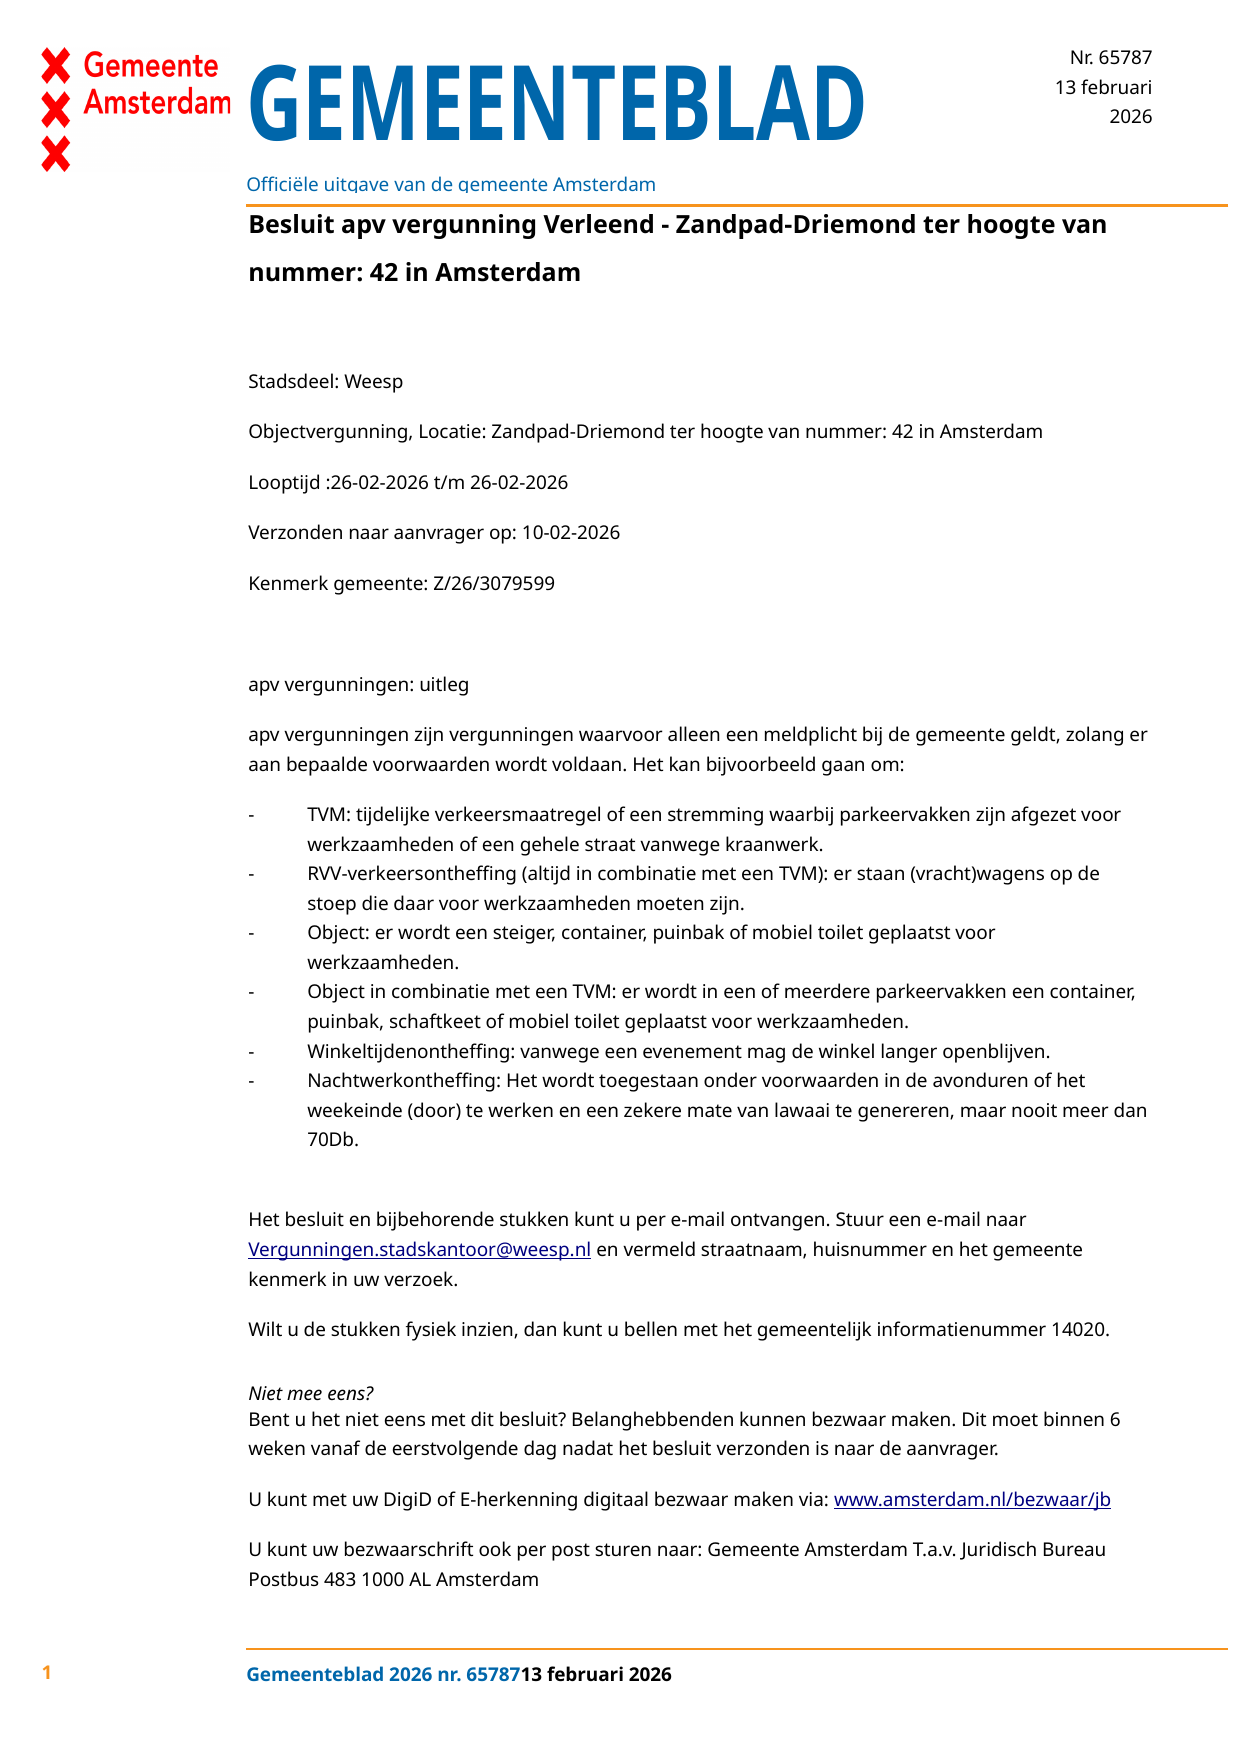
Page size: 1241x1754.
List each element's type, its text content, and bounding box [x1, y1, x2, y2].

list Nachtwerkontheffing: Het wordt toegestaan onder voorwaarden in de avonduren of het weekeinde (door) te werken en een zekere mate van lawaai te genereren, maar nooit meer dan 70Db. [248, 1067, 1152, 1152]
list Object: er wordt een steiger, container, puinbak of mobiel toilet geplaatst voor werkzaamheden. [248, 919, 1152, 975]
text Bent u het niet eens met dit besluit? Belanghebbenden kunnen bezwaar maken. Dit moet binnen 6 weken vanaf de eerstvolgende dag nadat het besluit verzonden is naar de aanvrager. [248, 1406, 1152, 1461]
text Besluit apv vergunning Verleend - Zandpad-Driemond ter hoogte van nummer: 42 in Amsterdam [248, 207, 1152, 288]
text apv vergunningen zijn vergunningen waarvoor alleen een meldplicht bij de gemeente geldt, zolang er aan bepaalde voorwaarden wordt voldaan. Het kan bijvoorbeeld gaan om: [248, 721, 1152, 777]
text Verzonden naar aanvrager op: 10-02-2026 [248, 519, 1152, 545]
text U kunt met uw DigiD of E-herkenning digitaal bezwaar maken via: www.amsterdam.nl/bezwaar/jb [248, 1486, 1152, 1512]
picture [41, 47, 231, 172]
text Kenmerk gemeente: Z/26/3079599 [248, 570, 1152, 596]
text Niet mee eens? [248, 1380, 1152, 1406]
text apv vergunningen: uitleg [248, 671, 1152, 697]
list Object in combinatie met een TVM: er wordt in een of meerdere parkeervakken een container, puinbak, schaftkeet of mobiel toilet geplaatst voor werkzaamheden. [248, 979, 1152, 1034]
text Stadsdeel: Weesp [248, 368, 1152, 394]
text Looptijd :26-02-2026 t/m 26-02-2026 [248, 469, 1152, 495]
list RVV-verkeersontheffing (altijd in combinatie met een TVM): er staan (vracht)wagens op de stoep die daar voor werkzaamheden moeten zijn. [248, 860, 1152, 916]
list Winkeltijdenontheffing: vanwege een evenement mag de winkel langer openblijven. [248, 1038, 1152, 1064]
text Objectvergunning, Locatie: Zandpad-Driemond ter hoogte van nummer: 42 in Amsterdam [248, 419, 1152, 444]
text U kunt uw bezwaarschrift ook per post sturen naar: Gemeente Amsterdam T.a.v. Juridisch Bureau Postbus 483 1000 AL Amsterdam [248, 1536, 1152, 1592]
text Het besluit en bijbehorende stukken kunt u per e-mail ontvangen. Stuur een e-mail naar Vergunningen.stadskantoor@weesp.nl en vermeld straatnaam, huisnummer en het gemeente kenmerk in uw verzoek. [248, 1207, 1152, 1292]
list TVM: tijdelijke verkeersmaatregel of een stremming waarbij parkeervakken zijn afgezet voor werkzaamheden of een gehele straat vanwege kraanwerk. [248, 801, 1152, 857]
text Wilt u de stukken fysiek inzien, dan kunt u bellen met het gemeentelijk informatienummer 14020. [248, 1316, 1152, 1342]
